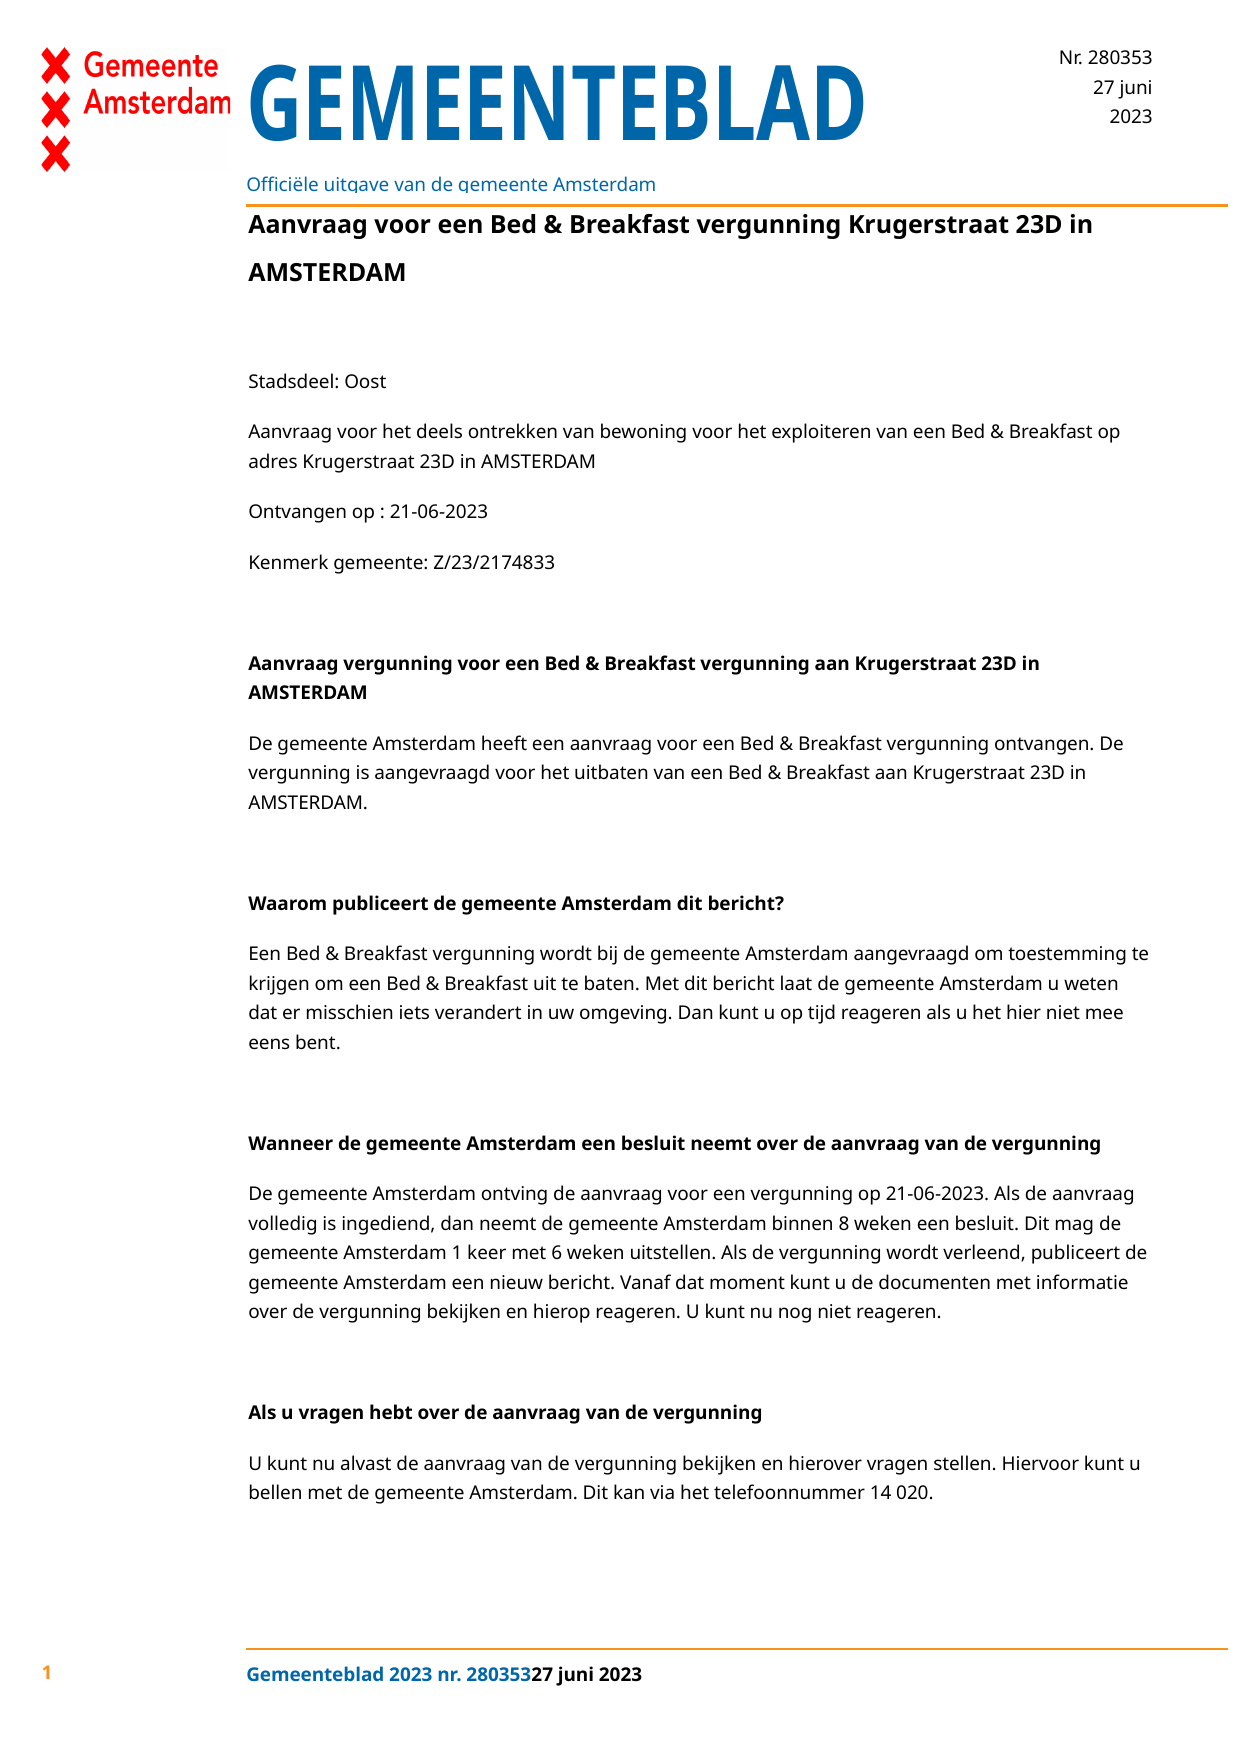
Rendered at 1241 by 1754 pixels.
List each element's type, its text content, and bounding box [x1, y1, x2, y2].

text Als u vragen hebt over de aanvraag van de vergunning [248, 1399, 1152, 1425]
picture [41, 47, 231, 172]
text Ontvangen op : 21-06-2023 [248, 499, 1152, 524]
text Wanneer de gemeente Amsterdam een besluit neemt over de aanvraag van de vergunning [248, 1130, 1152, 1156]
text Stadsdeel: Oost [248, 368, 1152, 394]
text De gemeente Amsterdam heeft een aanvraag voor een Bed & Breakfast vergunning ontvangen. De vergunning is aangevraagd voor het uitbaten van een Bed & Breakfast aan Krugerstraat 23D in AMSTERDAM. [248, 730, 1152, 815]
text Een Bed & Breakfast vergunning wordt bij de gemeente Amsterdam aangevraagd om toestemming te krijgen om een Bed & Breakfast uit te baten. Met dit bericht laat de gemeente Amsterdam u weten dat er misschien iets verandert in uw omgeving. Dan kunt u op tijd reageren als u het hier niet mee eens bent. [248, 940, 1152, 1055]
text De gemeente Amsterdam ontving de aanvraag voor een vergunning op 21-06-2023. Als de aanvraag volledig is ingediend, dan neemt de gemeente Amsterdam binnen 8 weken een besluit. Dit mag de gemeente Amsterdam 1 keer met 6 weken uitstellen. Als de vergunning wordt verleend, publiceert de gemeente Amsterdam een nieuw bericht. Vanaf dat moment kunt u de documenten met informatie over de vergunning bekijken en hierop reageren. U kunt nu nog niet reageren. [248, 1180, 1152, 1324]
text U kunt nu alvast de aanvraag van de vergunning bekijken en hierover vragen stellen. Hiervoor kunt u bellen met de gemeente Amsterdam. Dit kan via het telefoonnummer 14 020. [248, 1450, 1152, 1505]
text Aanvraag vergunning voor een Bed & Breakfast vergunning aan Krugerstraat 23D in AMSTERDAM [248, 650, 1152, 705]
text Aanvraag voor het deels ontrekken van bewoning voor het exploiteren van een Bed & Breakfast op adres Krugerstraat 23D in AMSTERDAM [248, 419, 1152, 474]
text Aanvraag voor een Bed & Breakfast vergunning Krugerstraat 23D in AMSTERDAM [248, 207, 1152, 288]
text Kenmerk gemeente: Z/23/2174833 [248, 549, 1152, 575]
text Waarom publiceert de gemeente Amsterdam dit bericht? [248, 890, 1152, 916]
